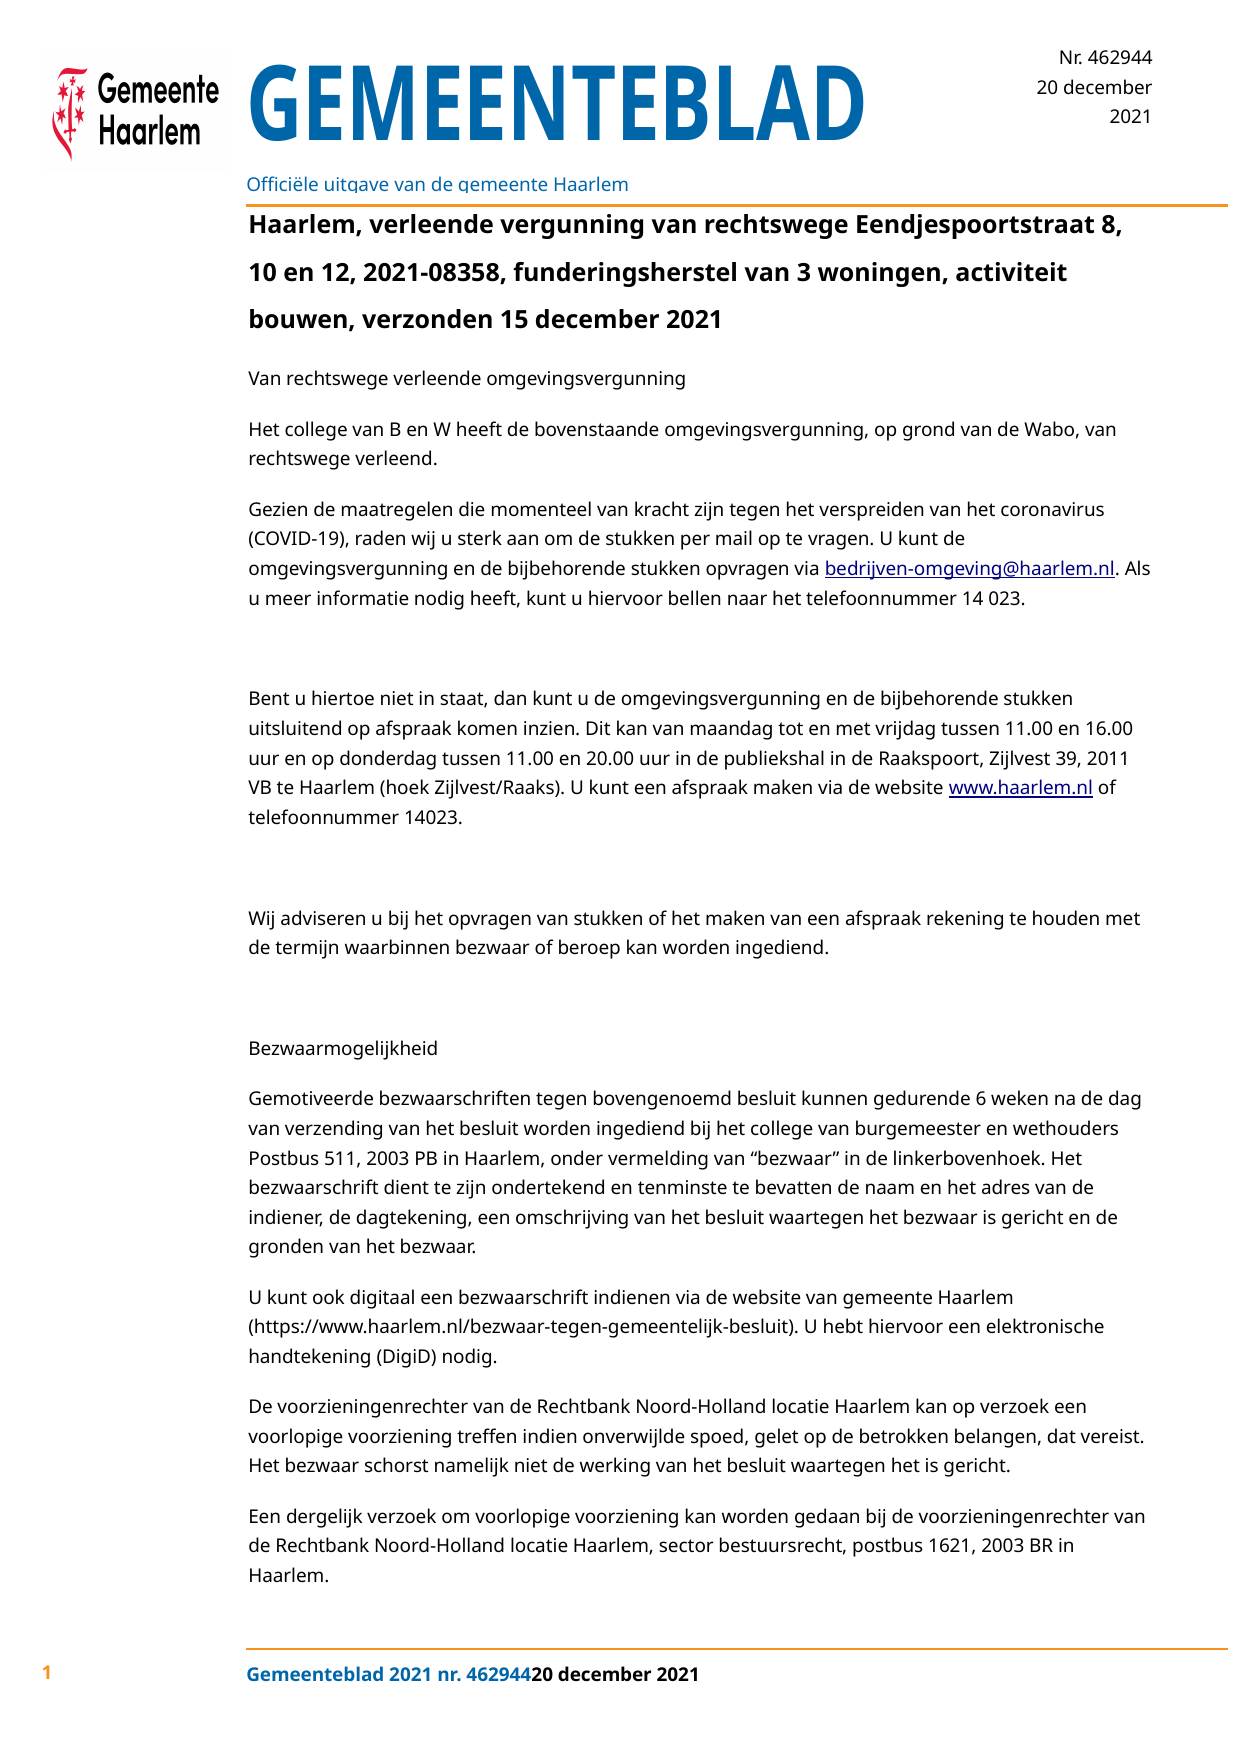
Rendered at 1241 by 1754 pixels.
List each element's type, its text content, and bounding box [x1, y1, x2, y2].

text U kunt ook digitaal een bezwaarschrift indienen via de website van gemeente Haarlem (https://www.haarlem.nl/bezwaar-tegen-gemeentelijk-besluit). U hebt hiervoor een elektronische handtekening (DigiD) nodig. [248, 1284, 1152, 1369]
text Het college van B en W heeft de bovenstaande omgevingsvergunning, op grond van de Wabo, van rechtswege verleend. [248, 416, 1152, 471]
text Haarlem, verleende vergunning van rechtswege Eendjespoortstraat 8, 10 en 12, 2021-08358, funderingsherstel van 3 woningen, activiteit bouwen, verzonden 15 december 2021 [248, 207, 1152, 336]
text Bent u hiertoe niet in staat, dan kunt u de omgevingsvergunning en de bijbehorende stukken uitsluitend op afspraak komen inzien. Dit kan van maandag tot en met vrijdag tussen 11.00 en 16.00 uur en op donderdag tussen 11.00 en 20.00 uur in de publiekshal in de Raakspoort, Zijlvest 39, 2011 VB te Haarlem (hoek Zijlvest/Raaks). U kunt een afspraak maken via de website www.haarlem.nl of telefoonnummer 14023. [248, 686, 1152, 829]
text Bezwaarmogelijkheid [248, 1035, 1152, 1061]
text Van rechtswege verleende omgevingsvergunning [248, 366, 1152, 391]
text Wij adviseren u bij het opvragen van stukken of het maken van een afspraak rekening te houden met de termijn waarbinnen bezwaar of beroep kan worden ingediend. [248, 905, 1152, 960]
text Gemotiveerde bezwaarschriften tegen bovengenoemd besluit kunnen gedurende 6 weken na de dag van verzending van het besluit worden ingediend bij het college van burgemeester en wethouders Postbus 511, 2003 PB in Haarlem, onder vermelding van “bezwaar” in de linkerbovenhoek. Het bezwaarschrift dient te zijn ondertekend en tenminste te bevatten de naam en het adres van de indiener, de dagtekening, een omschrijving van het besluit waartegen het bezwaar is gericht en de gronden van het bezwaar. [248, 1086, 1152, 1259]
text Een dergelijk verzoek om voorlopige voorziening kan worden gedaan bij de voorzieningenrechter van de Rechtbank Noord-Holland locatie Haarlem, sector bestuursrecht, postbus 1621, 2003 BR in Haarlem. [248, 1503, 1152, 1588]
picture [41, 47, 231, 172]
text De voorzieningenrechter van de Rechtbank Noord-Holland locatie Haarlem kan op verzoek een voorlopige voorziening treffen indien onverwijlde spoed, gelet op de betrokken belangen, dat vereist. Het bezwaar schorst namelijk niet de werking van het besluit waartegen het is gericht. [248, 1393, 1152, 1478]
text Gezien de maatregelen die momenteel van kracht zijn tegen het verspreiden van het coronavirus (COVID-19), raden wij u sterk aan om de stukken per mail op te vragen. U kunt de omgevingsvergunning en de bijbehorende stukken opvragen via bedrijven-omgeving@haarlem.nl. Als u meer informatie nodig heeft, kunt u hiervoor bellen naar het telefoonnummer 14 023. [248, 496, 1152, 610]
